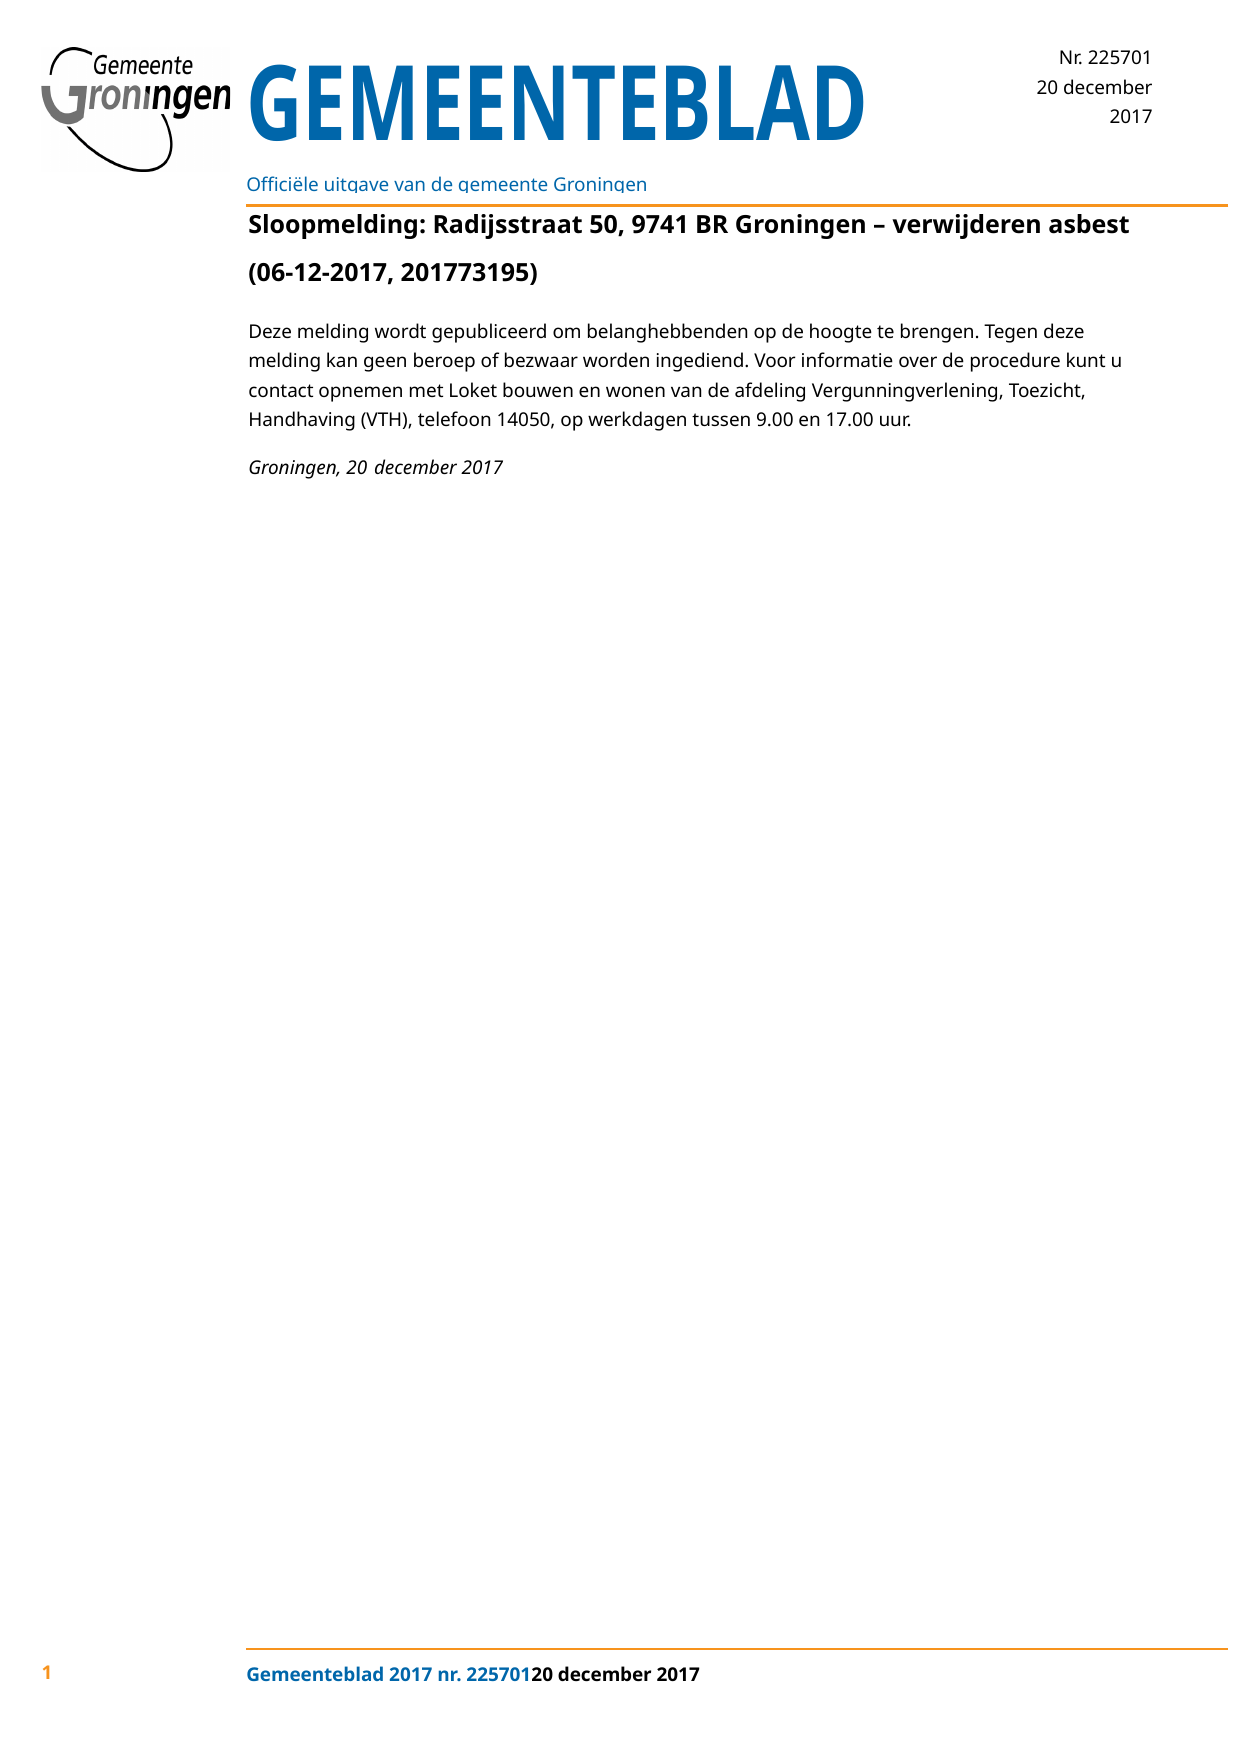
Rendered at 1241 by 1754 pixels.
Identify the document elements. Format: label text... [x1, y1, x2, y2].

text Groningen, 20 december 2017 [248, 454, 1152, 480]
picture [41, 47, 231, 172]
text Deze melding wordt gepubliceerd om belanghebbenden op de hoogte te brengen. Tegen deze melding kan geen beroep of bezwaar worden ingediend. Voor informatie over de procedure kunt u contact opnemen met Loket bouwen en wonen van de afdeling Vergunningverlening, Toezicht, Handhaving (VTH), telefoon 14050, op werkdagen tussen 9.00 en 17.00 uur. [248, 318, 1152, 432]
text Sloopmelding: Radijsstraat 50, 9741 BR Groningen – verwijderen asbest (06-12-2017, 201773195) [248, 207, 1152, 288]
